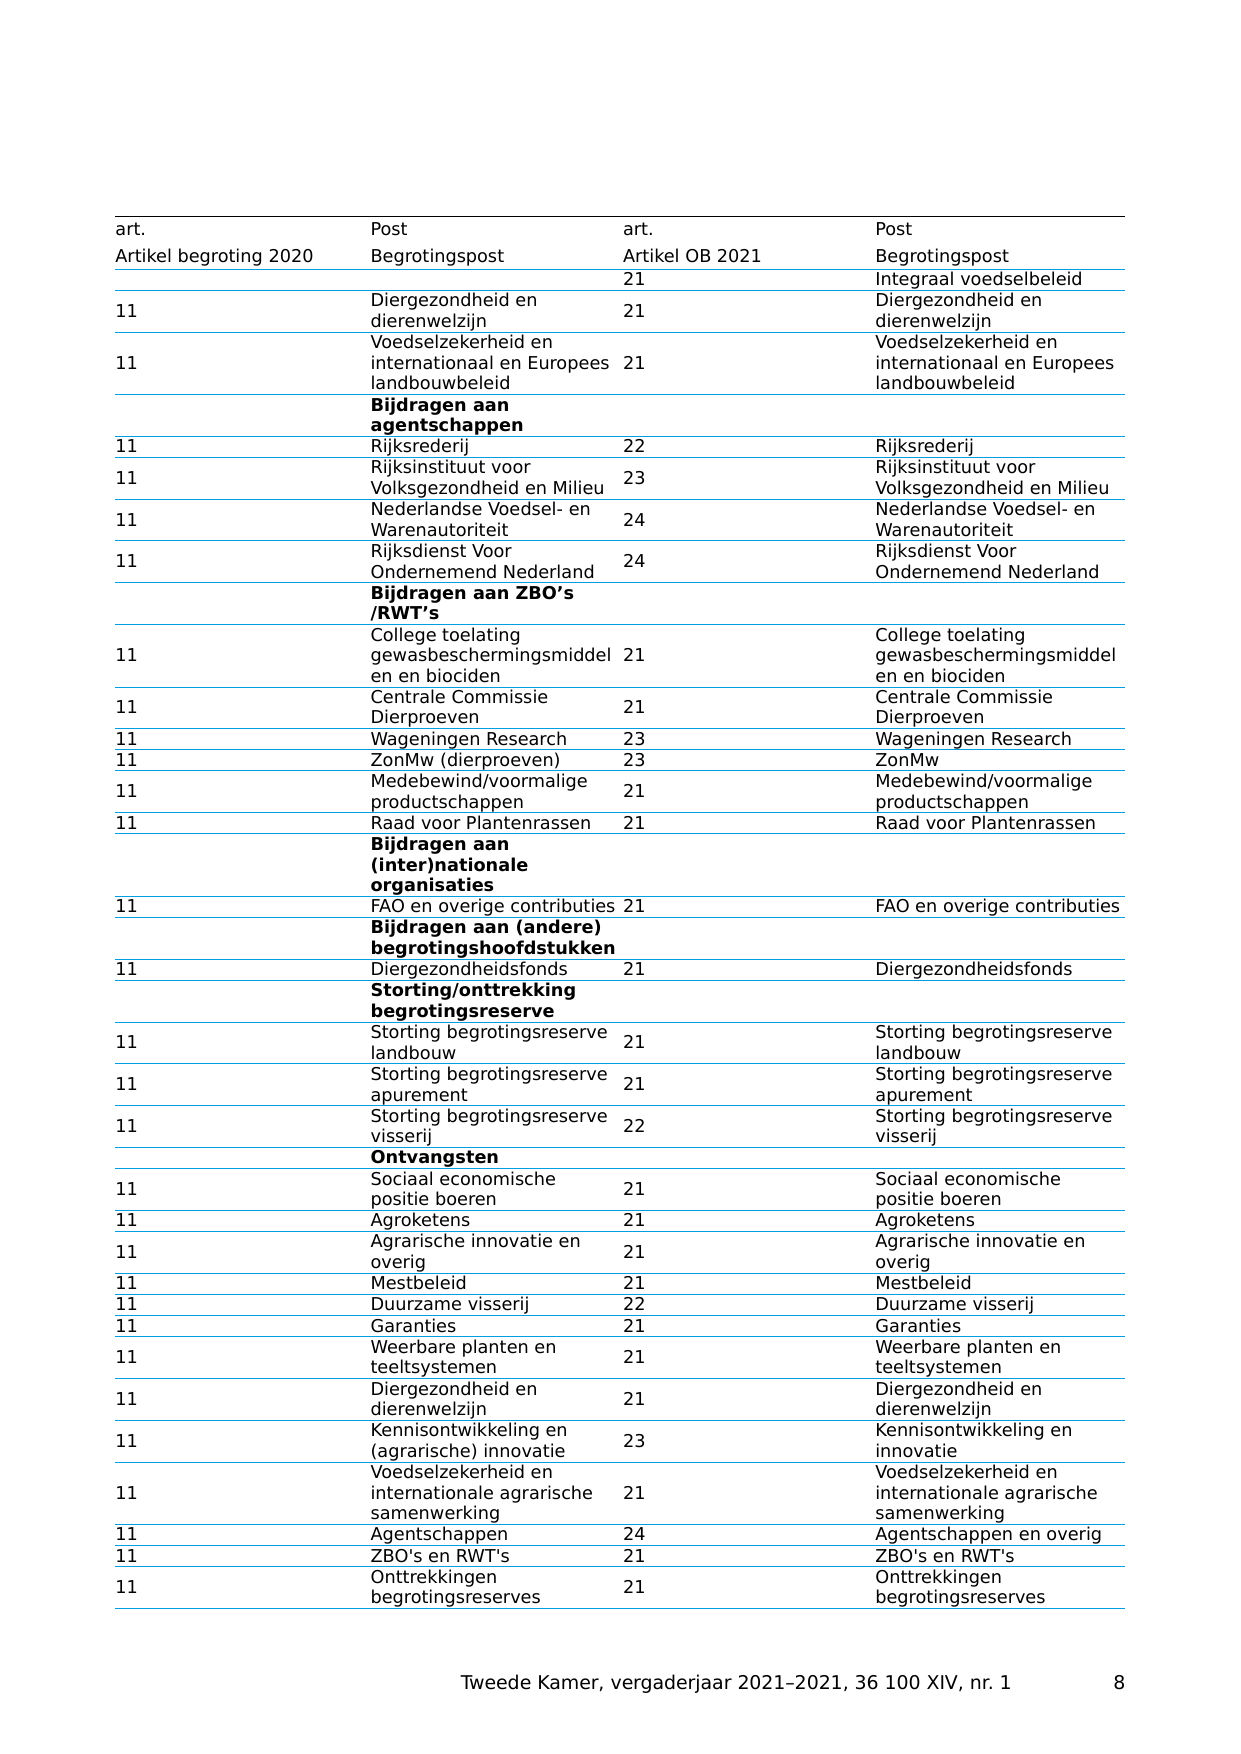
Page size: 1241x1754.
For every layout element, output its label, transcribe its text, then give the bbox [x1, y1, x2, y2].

table_cell Weerbare planten en teeltsystemen [872, 1337, 1125, 1378]
table_cell 11 [115, 750, 367, 770]
table_cell 21 [620, 625, 872, 686]
table_cell 21 [620, 333, 872, 394]
table_cell [872, 1148, 1125, 1168]
table_cell Storting begrotingsreserve apurement [368, 1064, 620, 1105]
table_cell 21 [620, 1064, 872, 1105]
table_cell Sociaal economische positie boeren [368, 1169, 620, 1210]
table_cell 21 [620, 270, 872, 290]
table_cell 24 [620, 500, 872, 540]
table_cell Post [368, 217, 620, 243]
table_cell 21 [620, 1337, 872, 1378]
table_cell 21 [620, 897, 872, 917]
table_cell College toelating gewasbeschermingsmiddelen en biociden [368, 625, 620, 686]
table_cell 11 [115, 960, 367, 980]
table_cell Raad voor Plantenrassen [368, 813, 620, 833]
table_cell 21 [620, 1023, 872, 1063]
table_cell Artikel OB 2021 [620, 243, 872, 269]
table_cell Garanties [368, 1316, 620, 1336]
table_cell Storting begrotingsreserve visserij [368, 1106, 620, 1147]
table_cell Rijksrederij [872, 437, 1125, 457]
table_cell Voedselzekerheid en internationaal en Europees landbouwbeleid [872, 333, 1125, 394]
table_cell Weerbare planten en teeltsystemen [368, 1337, 620, 1378]
table_cell 11 [115, 437, 367, 457]
table_cell 24 [620, 1525, 872, 1545]
table_cell Agentschappen [368, 1525, 620, 1545]
table_cell Wageningen Research [872, 729, 1125, 749]
table_cell [115, 981, 367, 1022]
table_cell ZonMw [872, 750, 1125, 770]
table_cell 23 [620, 1421, 872, 1461]
table_cell 21 [620, 291, 872, 332]
table_cell Onttrekkingen begrotingsreserves [872, 1567, 1125, 1608]
table_cell Rijksrederij [368, 437, 620, 457]
table_cell 11 [115, 1106, 367, 1147]
table_cell 11 [115, 1023, 367, 1063]
table_cell [368, 270, 620, 290]
table_cell 21 [620, 813, 872, 833]
table_cell 11 [115, 458, 367, 499]
table_cell 11 [115, 333, 367, 394]
table_cell Begrotingspost [872, 243, 1125, 269]
table_cell Rijksinstituut voor Volksgezondheid en Milieu [368, 458, 620, 499]
table_cell ZBO's en RWT's [368, 1546, 620, 1566]
table_cell Agroketens [872, 1211, 1125, 1231]
table_cell 11 [115, 500, 367, 540]
table_cell 22 [620, 437, 872, 457]
table_cell 21 [620, 771, 872, 812]
table_cell 11 [115, 1211, 367, 1231]
table_cell art. [115, 217, 367, 243]
table_cell Bijdragen aan agentschappen [368, 395, 620, 436]
table_cell 11 [115, 1337, 367, 1378]
table_cell 21 [620, 1546, 872, 1566]
table_cell 11 [115, 897, 367, 917]
table_cell [620, 918, 872, 959]
table_cell 24 [620, 541, 872, 582]
table_cell [872, 834, 1125, 896]
table_cell Agrarische innovatie en overig [368, 1232, 620, 1273]
table_cell Agroketens [368, 1211, 620, 1231]
table_cell 11 [115, 291, 367, 332]
table_cell Diergezondheidsfonds [368, 960, 620, 980]
table_cell Storting begrotingsreserve visserij [872, 1106, 1125, 1147]
table_cell 21 [620, 960, 872, 980]
table_cell 21 [620, 1463, 872, 1524]
table_cell 21 [620, 688, 872, 728]
table_cell [872, 583, 1125, 624]
table_cell Begrotingspost [368, 243, 620, 269]
table_cell Mestbeleid [872, 1274, 1125, 1294]
table_cell Nederlandse Voedsel- en Warenautoriteit [872, 500, 1125, 540]
table_cell 11 [115, 1169, 367, 1210]
table_cell Diergezondheid en dierenwelzijn [872, 291, 1125, 332]
table_cell Diergezondheidsfonds [872, 960, 1125, 980]
table_cell Centrale Commissie Dierproeven [872, 688, 1125, 728]
table_cell ZonMw (dierproeven) [368, 750, 620, 770]
table_cell Medebewind/voormalige productschappen [368, 771, 620, 812]
table_cell Kennisontwikkeling en innovatie [872, 1421, 1125, 1461]
table_cell Raad voor Plantenrassen [872, 813, 1125, 833]
table_cell 11 [115, 1316, 367, 1336]
table_cell [115, 270, 367, 290]
table_cell FAO en overige contributies [368, 897, 620, 917]
table_cell College toelating gewasbeschermingsmiddelen en biociden [872, 625, 1125, 686]
table_cell 23 [620, 750, 872, 770]
table_cell Diergezondheid en dierenwelzijn [872, 1379, 1125, 1420]
table_cell 11 [115, 771, 367, 812]
table_cell Storting begrotingsreserve landbouw [368, 1023, 620, 1063]
table_cell Voedselzekerheid en internationale agrarische samenwerking [368, 1463, 620, 1524]
table_cell Nederlandse Voedsel- en Warenautoriteit [368, 500, 620, 540]
table_cell 11 [115, 625, 367, 686]
table_cell 11 [115, 541, 367, 582]
table_cell 21 [620, 1169, 872, 1210]
table_cell Bijdragen aan ZBO’s /RWT’s [368, 583, 620, 624]
table_cell 11 [115, 1274, 367, 1294]
table_cell [620, 395, 872, 436]
table_cell 11 [115, 1232, 367, 1273]
table_cell [115, 583, 367, 624]
table_cell Bijdragen aan (andere) begrotingshoofdstukken [368, 918, 620, 959]
table_cell Agentschappen en overig [872, 1525, 1125, 1545]
table_cell [115, 918, 367, 959]
table_cell 11 [115, 1463, 367, 1524]
table_cell Rijksdienst Voor Ondernemend Nederland [368, 541, 620, 582]
table_cell 21 [620, 1379, 872, 1420]
table_cell 11 [115, 1567, 367, 1608]
table_cell 11 [115, 1525, 367, 1545]
table_cell 21 [620, 1211, 872, 1231]
table_cell [115, 1148, 367, 1168]
table_cell Post [872, 217, 1125, 243]
table_cell Diergezondheid en dierenwelzijn [368, 1379, 620, 1420]
table_cell Artikel begroting 2020 [115, 243, 367, 269]
table_cell 11 [115, 1064, 367, 1105]
table_cell FAO en overige contributies [872, 897, 1125, 917]
table_cell Bijdragen aan (inter)nationale organisaties [368, 834, 620, 896]
table_cell Storting begrotingsreserve apurement [872, 1064, 1125, 1105]
table_cell Medebewind/voormalige productschappen [872, 771, 1125, 812]
table_cell Storting begrotingsreserve landbouw [872, 1023, 1125, 1063]
table_cell Sociaal economische positie boeren [872, 1169, 1125, 1210]
table_cell [872, 981, 1125, 1022]
table_cell Duurzame visserij [368, 1295, 620, 1315]
table_header Financiële instrumenten artikel 11 in jaarverslag 2021 [115, 191, 1125, 216]
table_cell Onttrekkingen begrotingsreserves [368, 1567, 620, 1608]
table_cell 21 [620, 1316, 872, 1336]
table_cell Duurzame visserij [872, 1295, 1125, 1315]
table_cell 11 [115, 1546, 367, 1566]
table_cell art. [620, 217, 872, 243]
table_cell ZBO's en RWT's [872, 1546, 1125, 1566]
table_cell Kennisontwikkeling en (agrarische) innovatie [368, 1421, 620, 1461]
table_cell Garanties [872, 1316, 1125, 1336]
table_cell [115, 834, 367, 896]
table_cell 23 [620, 458, 872, 499]
table_cell 21 [620, 1232, 872, 1273]
table_cell 21 [620, 1274, 872, 1294]
table_cell 23 [620, 729, 872, 749]
table_cell [872, 395, 1125, 436]
table_cell 22 [620, 1106, 872, 1147]
table_cell 21 [620, 1567, 872, 1608]
table_cell Voedselzekerheid en internationale agrarische samenwerking [872, 1463, 1125, 1524]
table_cell [620, 981, 872, 1022]
table_cell 11 [115, 729, 367, 749]
table_cell [872, 918, 1125, 959]
table_cell Agrarische innovatie en overig [872, 1232, 1125, 1273]
table_cell 11 [115, 1295, 367, 1315]
table_cell Voedselzekerheid en internationaal en Europees landbouwbeleid [368, 333, 620, 394]
table_cell Rijksinstituut voor Volksgezondheid en Milieu [872, 458, 1125, 499]
table_cell [115, 395, 367, 436]
table_cell 22 [620, 1295, 872, 1315]
table_cell [620, 834, 872, 896]
table_cell [620, 1148, 872, 1168]
table_cell Storting/onttrekking begrotingsreserve [368, 981, 620, 1022]
table_cell 11 [115, 813, 367, 833]
table_cell 11 [115, 688, 367, 728]
table_cell Mestbeleid [368, 1274, 620, 1294]
table_cell 11 [115, 1379, 367, 1420]
table_cell Ontvangsten [368, 1148, 620, 1168]
table_cell Centrale Commissie Dierproeven [368, 688, 620, 728]
table_cell 11 [115, 1421, 367, 1461]
table_cell Diergezondheid en dierenwelzijn [368, 291, 620, 332]
table_cell Rijksdienst Voor Ondernemend Nederland [872, 541, 1125, 582]
table_cell Integraal voedselbeleid [872, 270, 1125, 290]
table_cell [620, 583, 872, 624]
table_cell Wageningen Research [368, 729, 620, 749]
